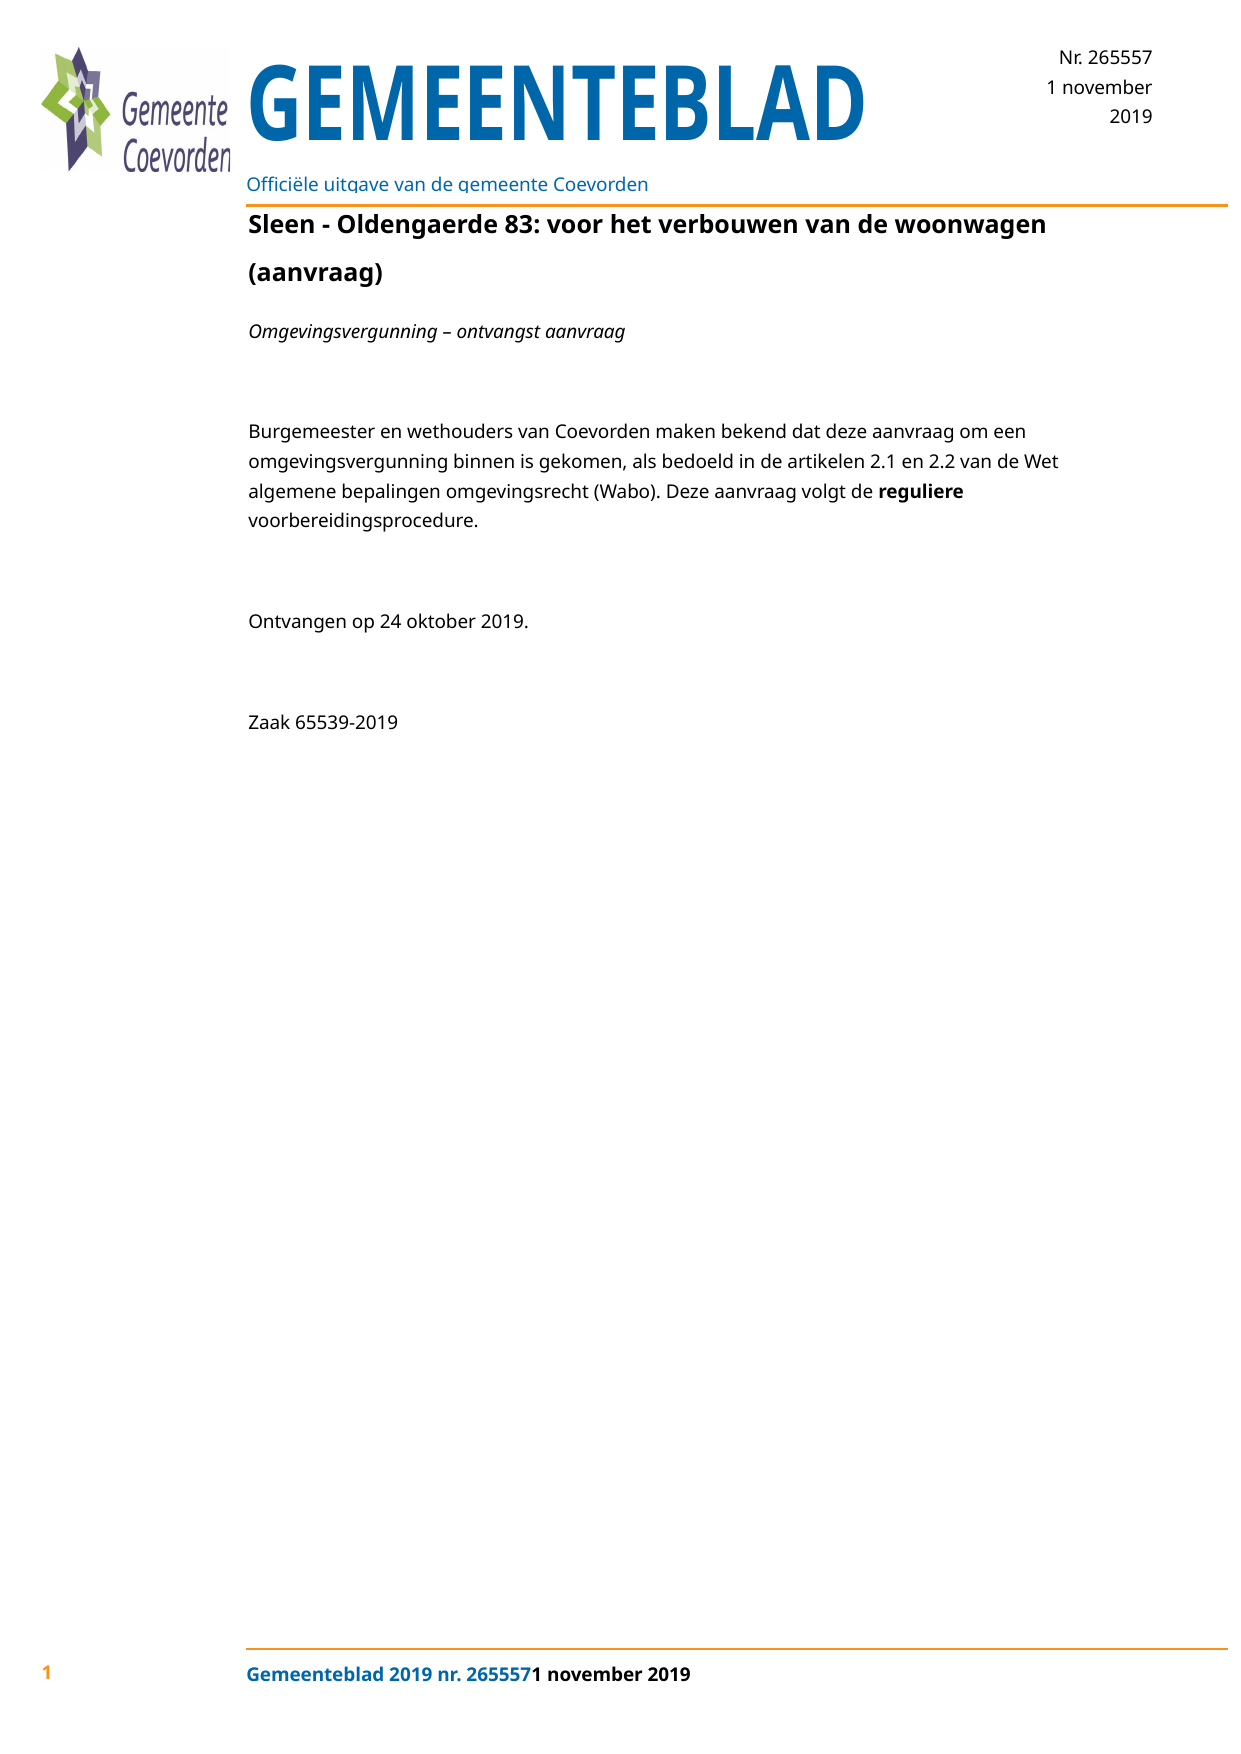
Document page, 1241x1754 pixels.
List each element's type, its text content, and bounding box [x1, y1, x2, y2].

text Zaak 65539-2019 [248, 709, 1152, 735]
text Sleen - Oldengaerde 83: voor het verbouwen van de woonwagen (aanvraag) [248, 207, 1152, 288]
picture [41, 47, 231, 172]
text Ontvangen op 24 oktober 2019. [248, 608, 1152, 634]
text Burgemeester en wethouders van Coevorden maken bekend dat deze aanvraag om een omgevingsvergunning binnen is gekomen, als bedoeld in de artikelen 2.1 en 2.2 van de Wet algemene bepalingen omgevingsrecht (Wabo). Deze aanvraag volgt de reguliere voorbereidingsprocedure. [248, 419, 1152, 533]
text Omgevingsvergunning – ontvangst aanvraag [248, 318, 1152, 344]
